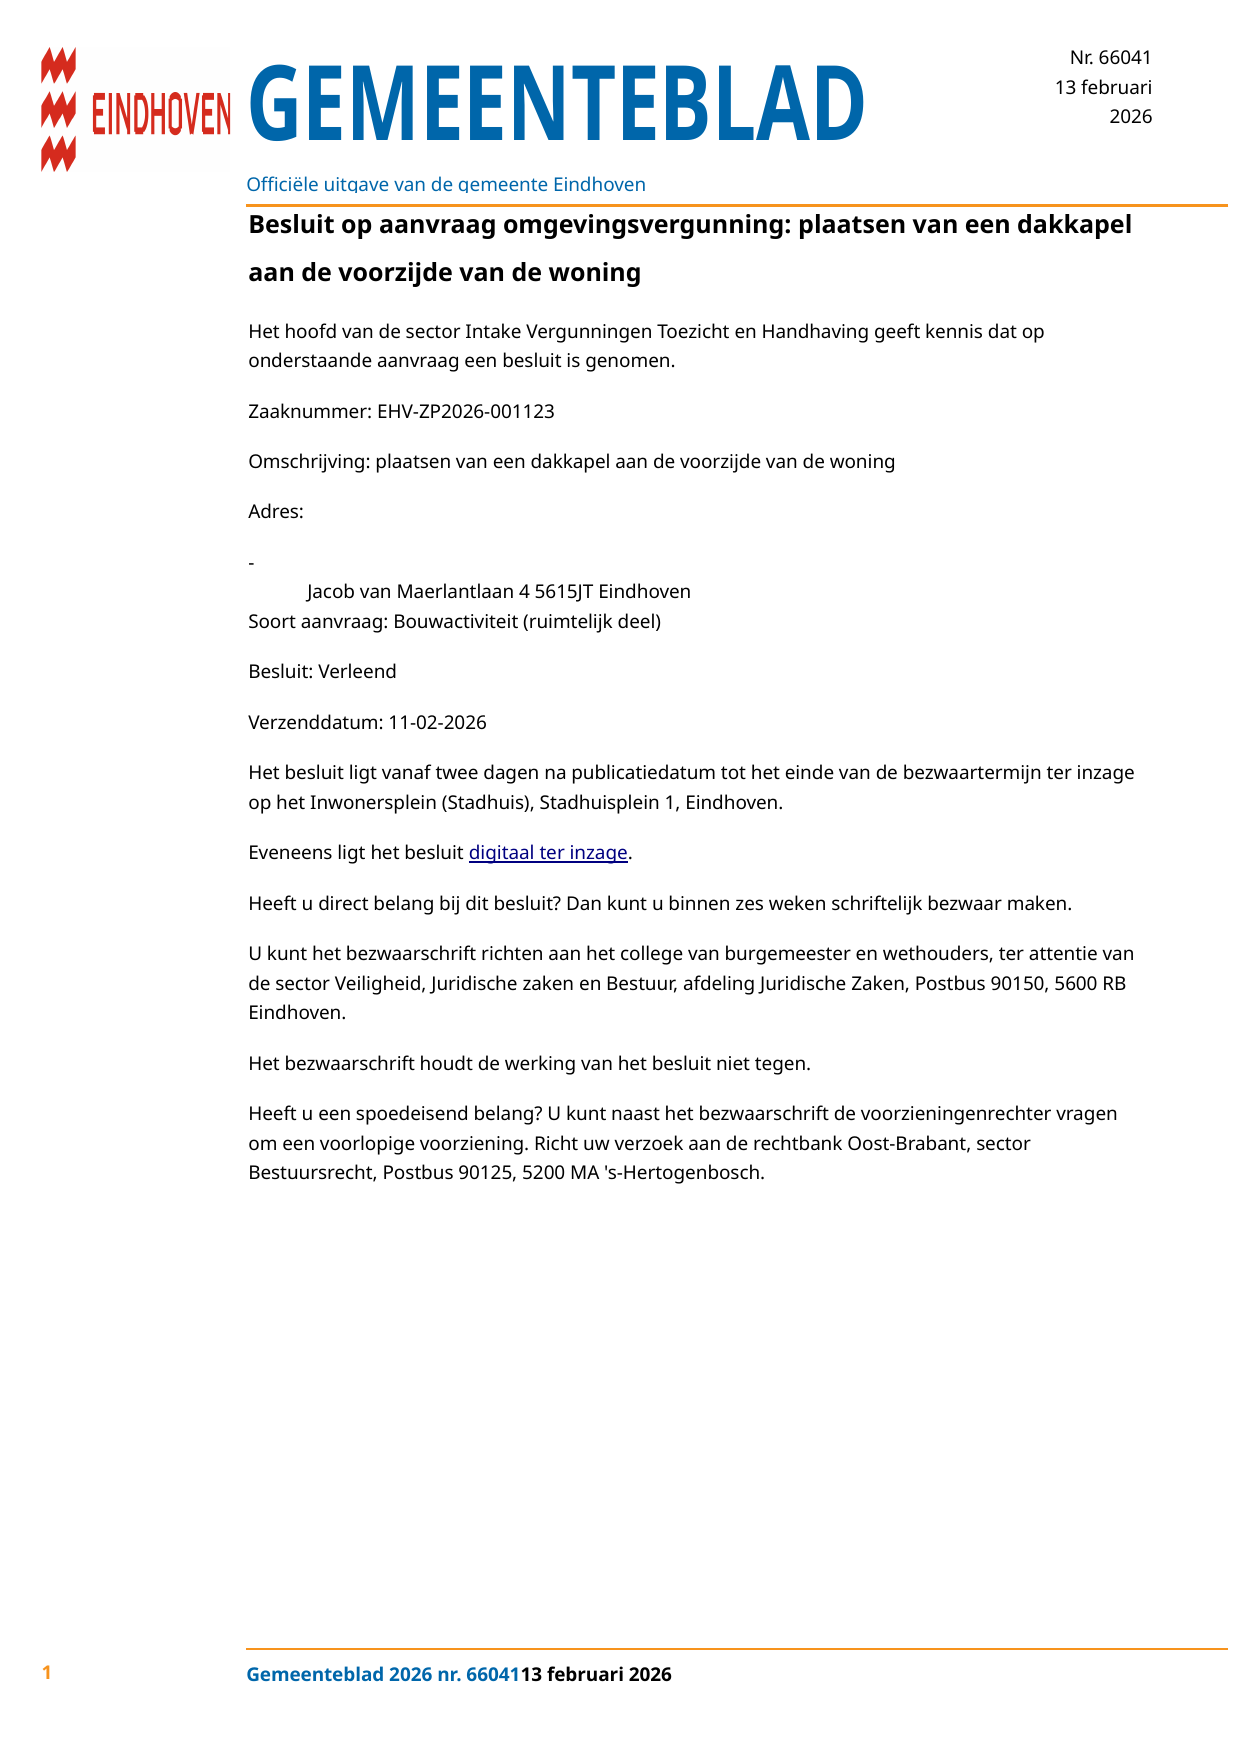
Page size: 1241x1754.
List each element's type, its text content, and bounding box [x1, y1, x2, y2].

text Soort aanvraag: Bouwactiviteit (ruimtelijk deel) [248, 608, 1152, 634]
text Heeft u direct belang bij dit besluit? Dan kunt u binnen zes weken schriftelijk bezwaar maken. [248, 890, 1152, 916]
text Omschrijving: plaatsen van een dakkapel aan de voorzijde van de woning [248, 448, 1152, 474]
text Adres: [248, 499, 1152, 524]
text Het hoofd van de sector Intake Vergunningen Toezicht en Handhaving geeft kennis dat op onderstaande aanvraag een besluit is genomen. [248, 318, 1152, 373]
text Heeft u een spoedeisend belang? U kunt naast het bezwaarschrift de voorzieningenrechter vragen om een voorlopige voorziening. Richt uw verzoek aan de rechtbank Oost-Brabant, sector Bestuursrecht, Postbus 90125, 5200 MA 's-Hertogenbosch. [248, 1100, 1152, 1185]
text Zaaknummer: EHV-ZP2026-001123 [248, 398, 1152, 424]
text Eveneens ligt het besluit digitaal ter inzage. [248, 839, 1152, 865]
text Het bezwaarschrift houdt de werking van het besluit niet tegen. [248, 1050, 1152, 1076]
text Besluit op aanvraag omgevingsvergunning: plaatsen van een dakkapel aan de voorzijde van de woning [248, 207, 1152, 288]
text U kunt het bezwaarschrift richten aan het college van burgemeester en wethouders, ter attentie van de sector Veiligheid, Juridische zaken en Bestuur, afdeling Juridische Zaken, Postbus 90150, 5600 RB Eindhoven. [248, 940, 1152, 1025]
list Jacob van Maerlantlaan 4 5615JT Eindhoven [248, 579, 1152, 604]
text Verzenddatum: 11-02-2026 [248, 709, 1152, 735]
picture [41, 47, 231, 172]
text Besluit: Verleend [248, 659, 1152, 684]
text Het besluit ligt vanaf twee dagen na publicatiedatum tot het einde van de bezwaartermijn ter inzage op het Inwonersplein (Stadhuis), Stadhuisplein 1, Eindhoven. [248, 759, 1152, 815]
